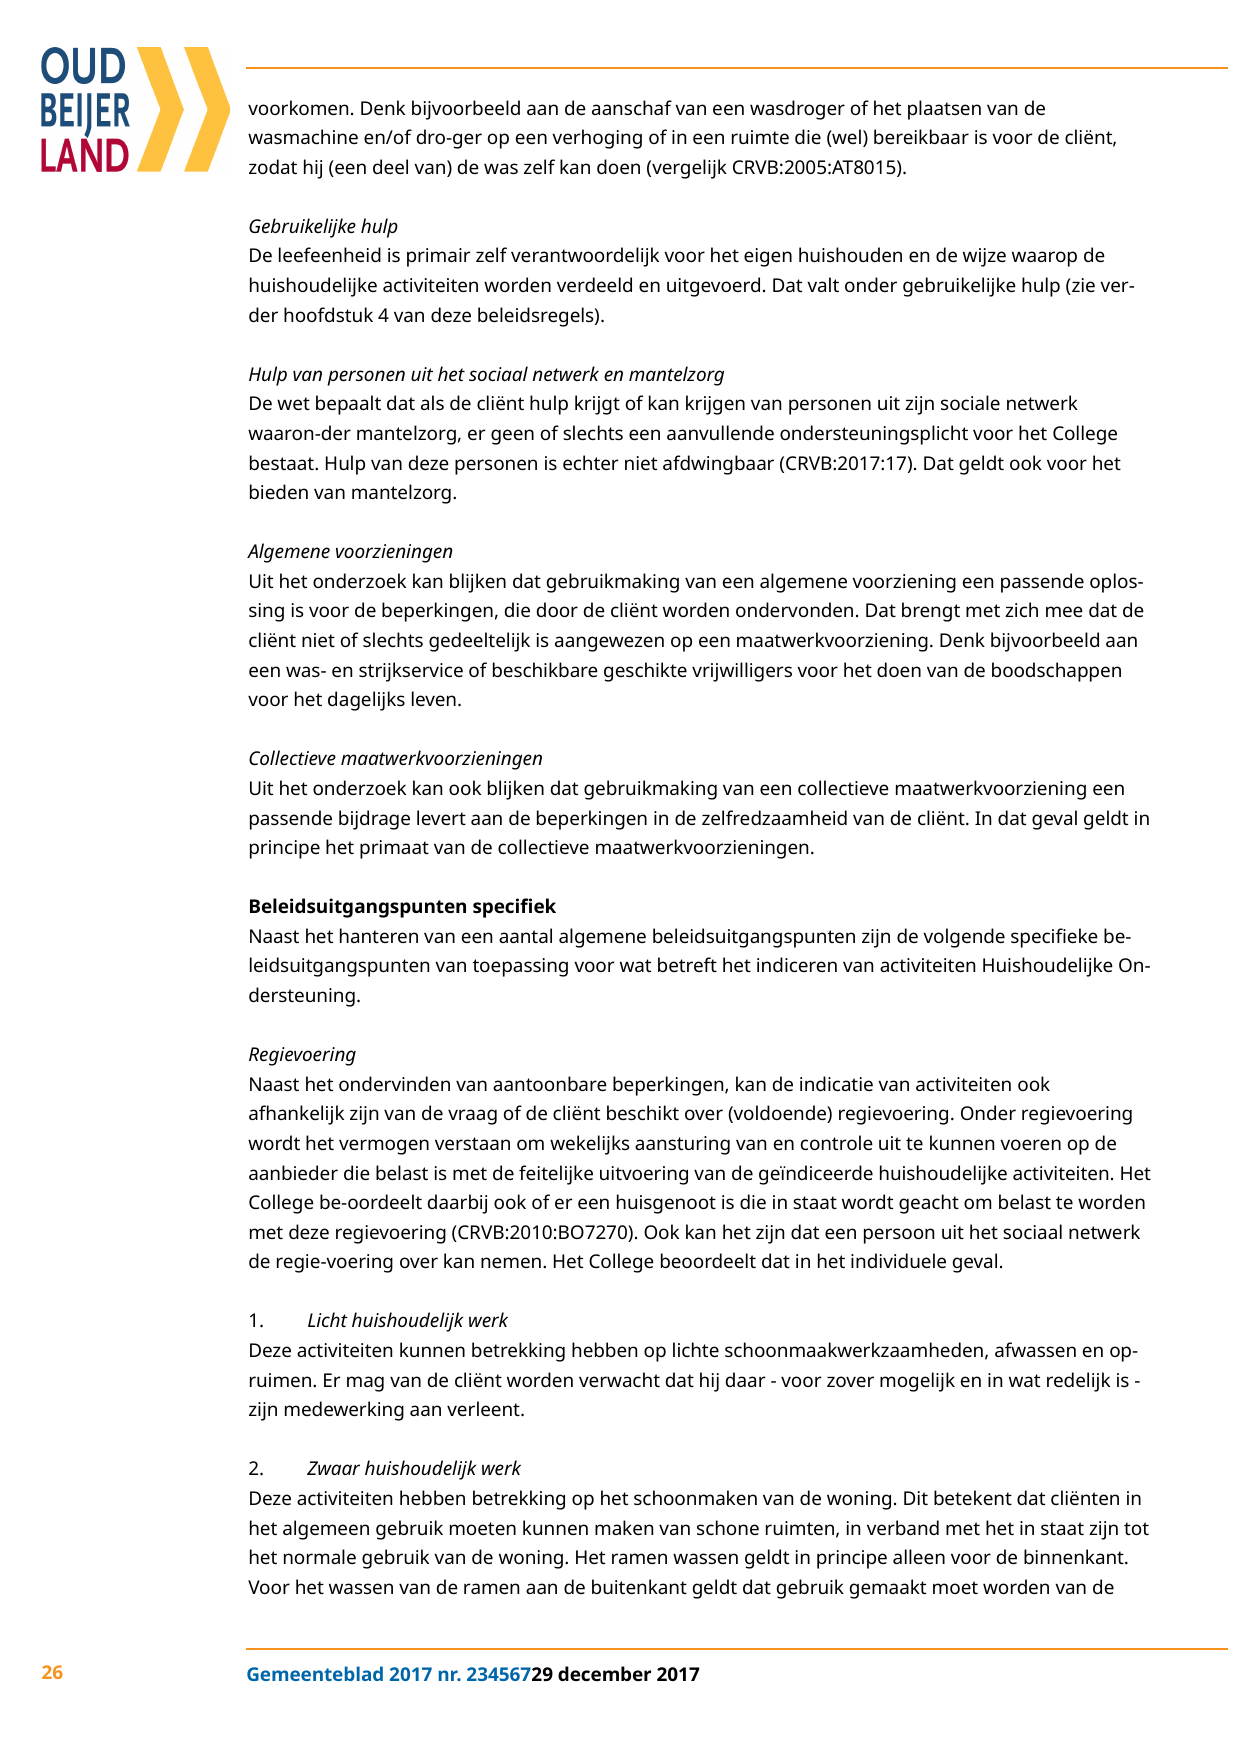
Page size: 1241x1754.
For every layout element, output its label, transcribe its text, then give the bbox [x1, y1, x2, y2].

picture [41, 47, 231, 172]
list Licht huishoudelijk werk [248, 1308, 1152, 1333]
text Algemene voorzieningen [248, 538, 1152, 564]
text Naast het hanteren van een aantal algemene beleidsuitgangspunten zijn de volgende specifieke be-leidsuitgangspunten van toepassing voor wat betreft het indiceren van activiteiten Huishoudelijke On-dersteuning. [248, 923, 1152, 1008]
text Uit het onderzoek kan ook blijken dat gebruikmaking van een collectieve maatwerkvoorziening een passende bijdrage levert aan de beperkingen in de zelfredzaamheid van de cliënt. In dat geval geldt in principe het primaat van de collectieve maatwerkvoorzieningen. [248, 775, 1152, 860]
text Regievoering [248, 1041, 1152, 1067]
text Gebruikelijke hulp [248, 213, 1152, 239]
text De wet bepaalt dat als de cliënt hulp krijgt of kan krijgen van personen uit zijn sociale netwerk waaron-der mantelzorg, er geen of slechts een aanvullende ondersteuningsplicht voor het College bestaat. Hulp van deze personen is echter niet afdwingbaar (CRVB:2017:17). Dat geldt ook voor het bieden van mantelzorg. [248, 391, 1152, 505]
text Uit het onderzoek kan blijken dat gebruikmaking van een algemene voorziening een passende oplos-sing is voor de beperkingen, die door de cliënt worden ondervonden. Dat brengt met zich mee dat de cliënt niet of slechts gedeeltelijk is aangewezen op een maatwerkvoorziening. Denk bijvoorbeeld aan een was- en strijkservice of beschikbare geschikte vrijwilligers voor het doen van de boodschappen voor het dagelijks leven. [248, 568, 1152, 712]
text Naast het ondervinden van aantoonbare beperkingen, kan de indicatie van activiteiten ook afhankelijk zijn van de vraag of de cliënt beschikt over (voldoende) regievoering. Onder regievoering wordt het vermogen verstaan om wekelijks aansturing van en controle uit te kunnen voeren op de aanbieder die belast is met de feitelijke uitvoering van de geïndiceerde huishoudelijke activiteiten. Het College be-oordeelt daarbij ook of er een huisgenoot is die in staat wordt geacht om belast te worden met deze regievoering (CRVB:2010:BO7270). Ook kan het zijn dat een persoon uit het sociaal netwerk de regie-voering over kan nemen. Het College beoordeelt dat in het individuele geval. [248, 1071, 1152, 1274]
text De leefeenheid is primair zelf verantwoordelijk voor het eigen huishouden en de wijze waarop de huishoudelijke activiteiten worden verdeeld en uitgevoerd. Dat valt onder gebruikelijke hulp (zie ver-der hoofdstuk 4 van deze beleidsregels). [248, 243, 1152, 328]
text Hulp van personen uit het sociaal netwerk en mantelzorg [248, 361, 1152, 387]
text Beleidsuitgangspunten specifiek [248, 893, 1152, 919]
text Deze activiteiten kunnen betrekking hebben op lichte schoonmaakwerkzaamheden, afwassen en op-ruimen. Er mag van de cliënt worden verwacht dat hij daar - voor zover mogelijk en in wat redelijk is - zijn medewerking aan verleent. [248, 1337, 1152, 1422]
text Collectieve maatwerkvoorzieningen [248, 746, 1152, 771]
text voorkomen. Denk bijvoorbeeld aan de aanschaf van een wasdroger of het plaatsen van de wasmachine en/of dro-ger op een verhoging of in een ruimte die (wel) bereikbaar is voor de cliënt, zodat hij (een deel van) de was zelf kan doen (vergelijk CRVB:2005:AT8015). [248, 95, 1152, 180]
list Zwaar huishoudelijk werk [248, 1456, 1152, 1481]
text Deze activiteiten hebben betrekking op het schoonmaken van de woning. Dit betekent dat cliënten in het algemeen gebruik moeten kunnen maken van schone ruimten, in verband met het in staat zijn tot het normale gebruik van de woning. Het ramen wassen geldt in principe alleen voor de binnenkant. Voor het wassen van de ramen aan de buitenkant geldt dat gebruik gemaakt moet worden van de [248, 1485, 1152, 1600]
